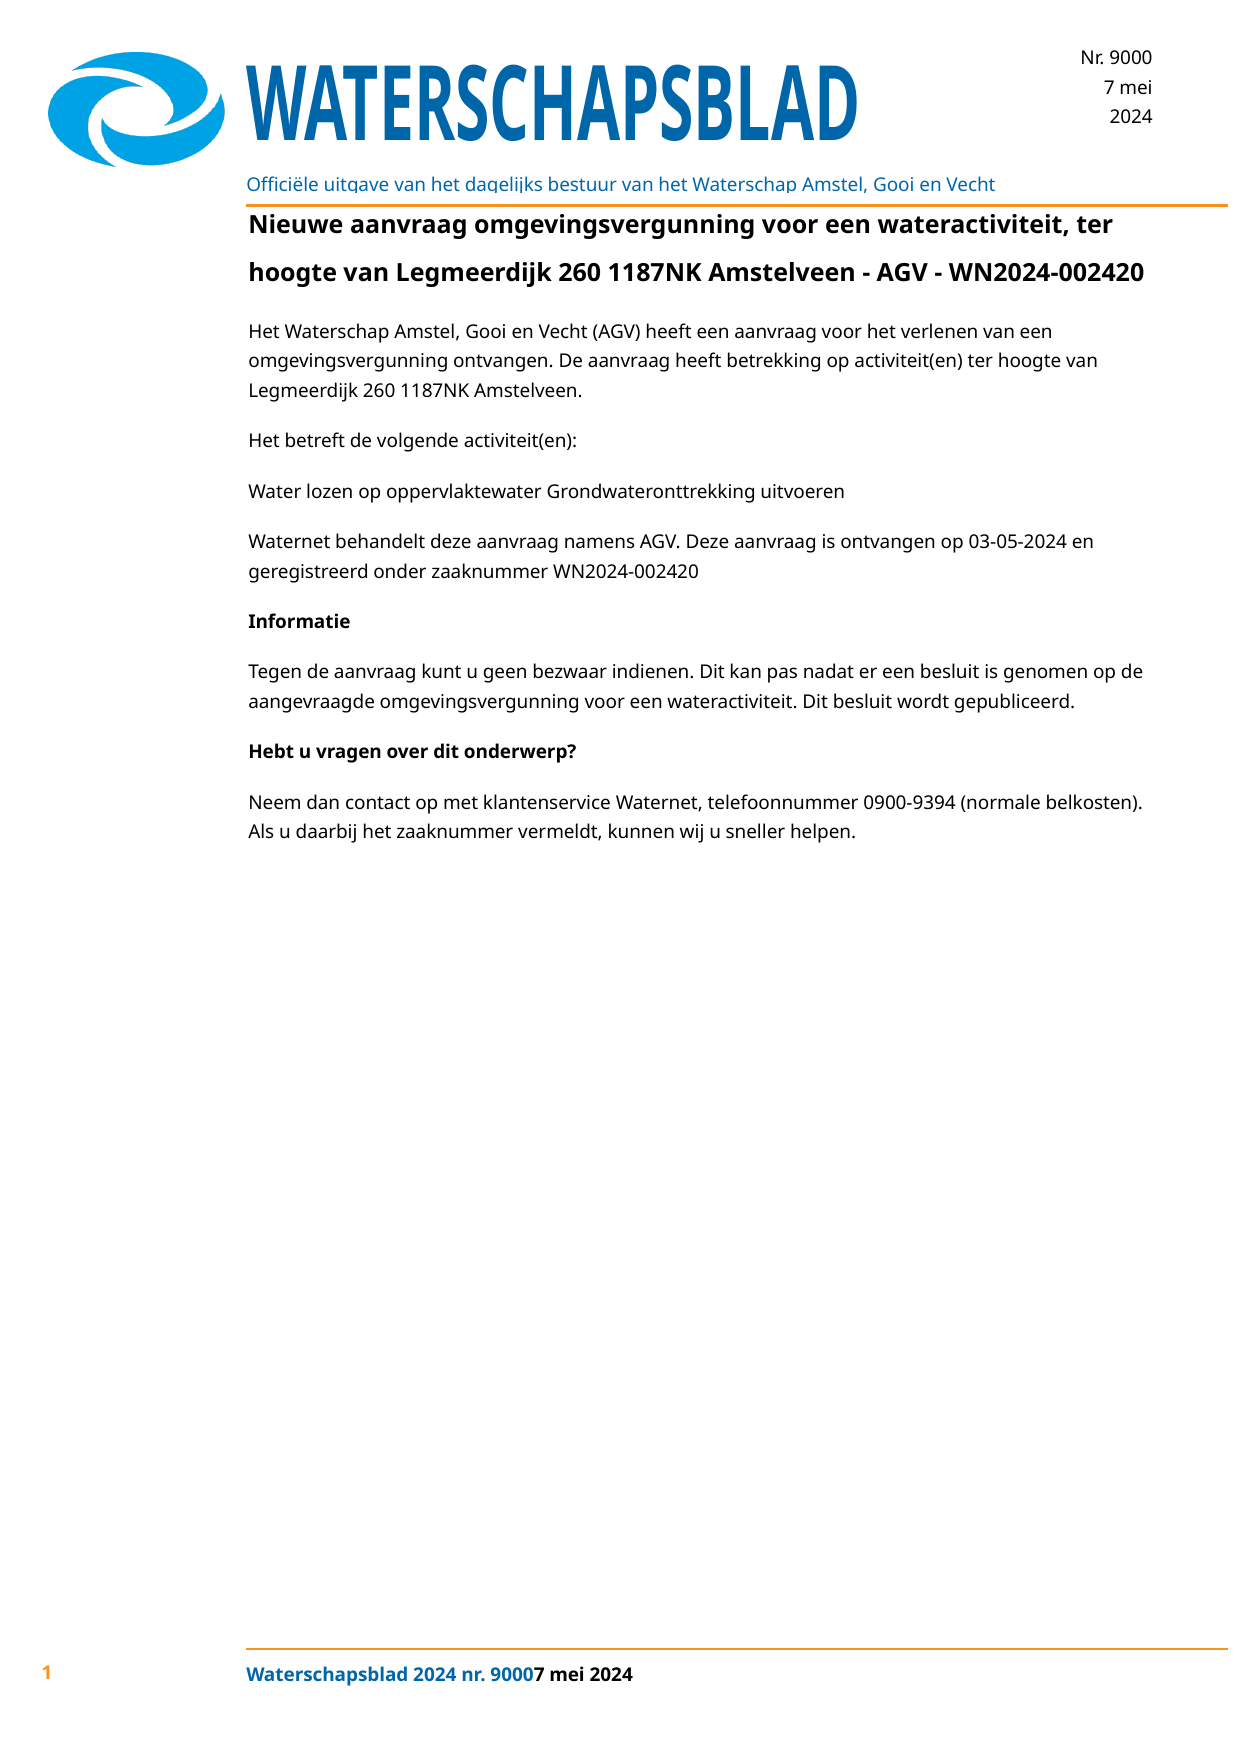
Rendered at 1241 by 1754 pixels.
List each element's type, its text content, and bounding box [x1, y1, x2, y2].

text Het betreft de volgende activiteit(en): [248, 427, 1152, 453]
text Waternet behandelt deze aanvraag namens AGV. Deze aanvraag is ontvangen op 03-05-2024 en geregistreerd onder zaaknummer WN2024-002420 [248, 528, 1152, 584]
text Het Waterschap Amstel, Gooi en Vecht (AGV) heeft een aanvraag voor het verlenen van een omgevingsvergunning ontvangen. De aanvraag heeft betrekking op activiteit(en) ter hoogte van Legmeerdijk 260 1187NK Amstelveen. [248, 318, 1152, 403]
text Informatie [248, 608, 1152, 634]
text Water lozen op oppervlaktewater Grondwateronttrekking uitvoeren [248, 478, 1152, 504]
text Neem dan contact op met klantenservice Waternet, telefoonnummer 0900-9394 (normale belkosten). Als u daarbij het zaaknummer vermeldt, kunnen wij u sneller helpen. [248, 789, 1152, 844]
picture [41, 47, 231, 172]
text Tegen de aanvraag kunt u geen bezwaar indienen. Dit kan pas nadat er een besluit is genomen op de aangevraagde omgevingsvergunning voor een wateractiviteit. Dit besluit wordt gepubliceerd. [248, 659, 1152, 714]
text Nieuwe aanvraag omgevingsvergunning voor een wateractiviteit, ter hoogte van Legmeerdijk 260 1187NK Amstelveen - AGV - WN2024-002420 [248, 207, 1152, 288]
text Hebt u vragen over dit onderwerp? [248, 739, 1152, 764]
